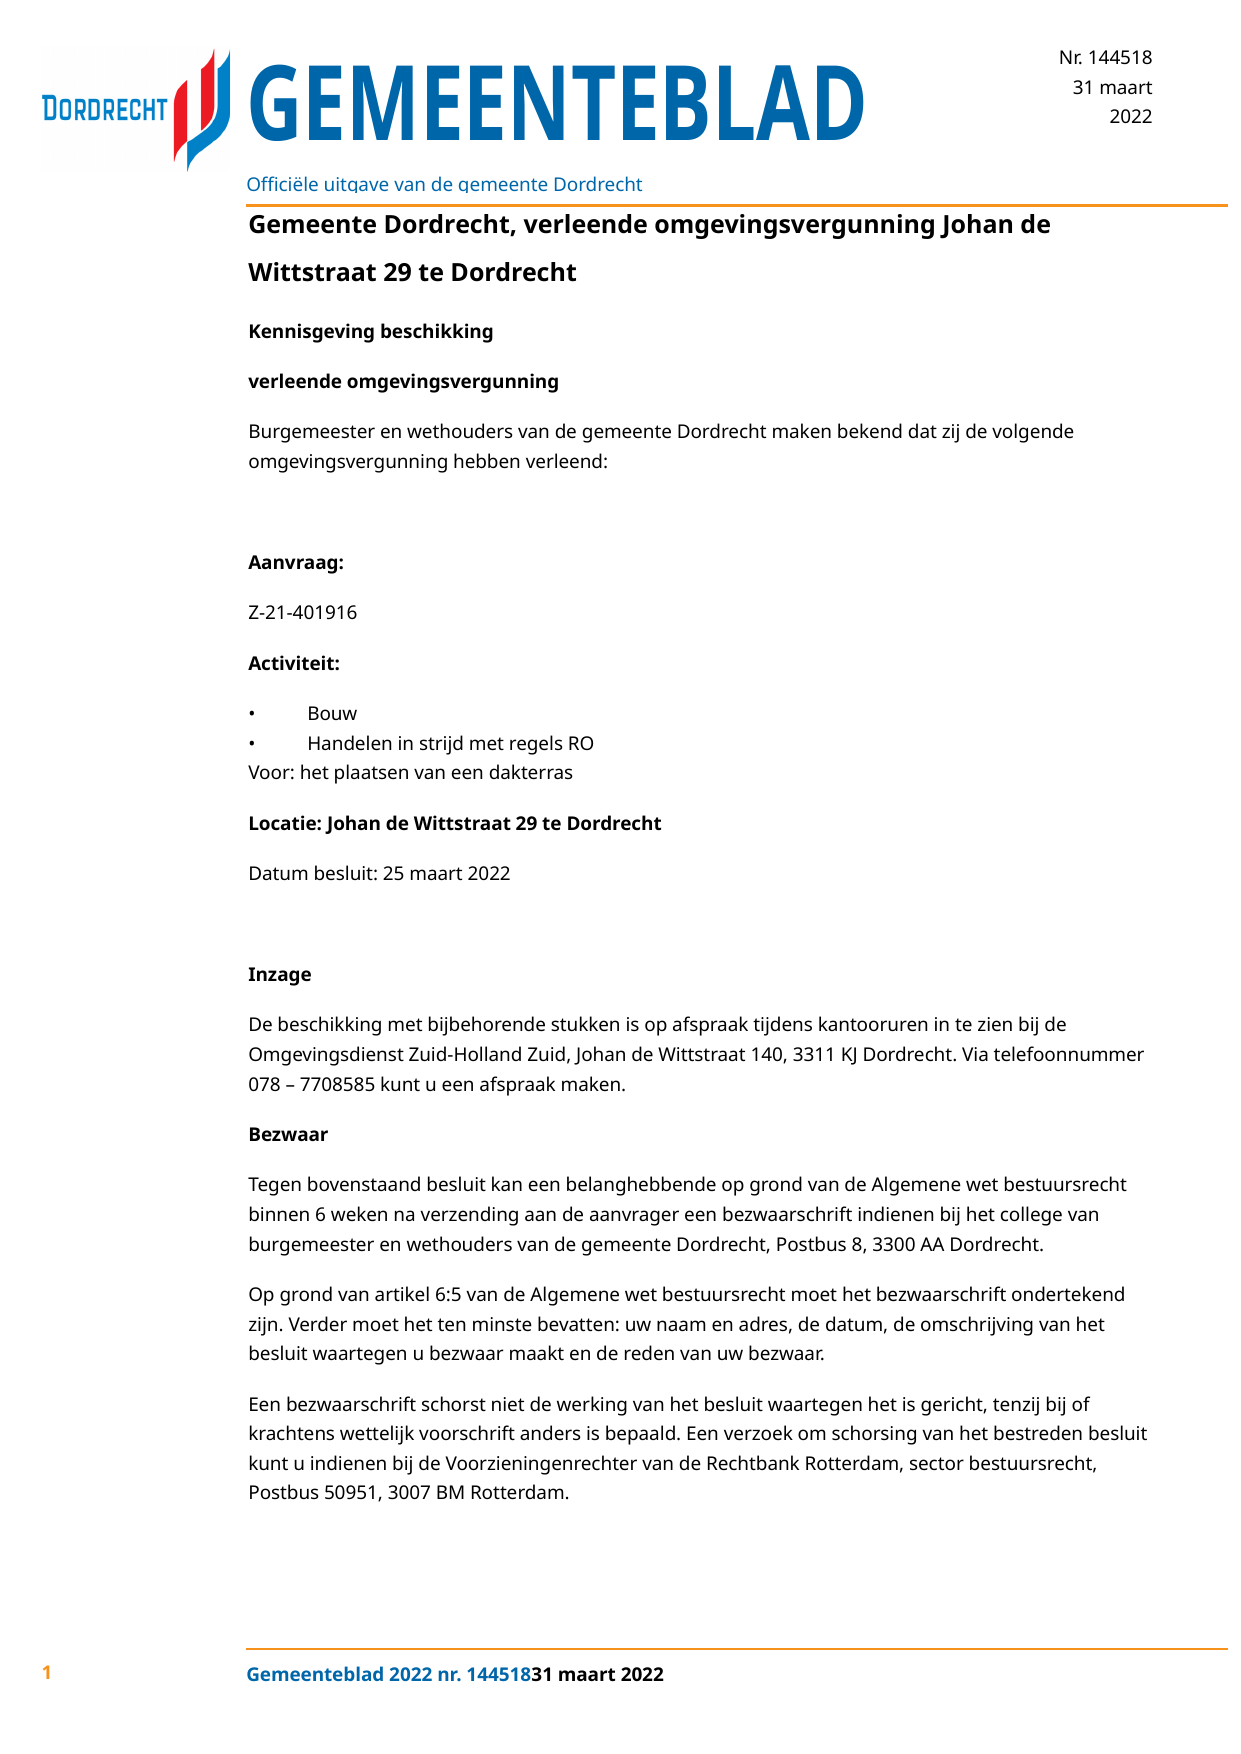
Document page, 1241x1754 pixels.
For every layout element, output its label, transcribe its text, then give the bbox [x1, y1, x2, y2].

text Tegen bovenstaand besluit kan een belanghebbende op grond van de Algemene wet bestuursrecht binnen 6 weken na verzending aan de aanvrager een bezwaarschrift indienen bij het college van burgemeester en wethouders van de gemeente Dordrecht, Postbus 8, 3300 AA Dordrecht. [248, 1172, 1152, 1257]
text Z-21-401916 [248, 599, 1152, 625]
list Handelen in strijd met regels RO [248, 730, 1152, 756]
list Bouw [248, 700, 1152, 726]
text Locatie: Johan de Wittstraat 29 te Dordrecht [248, 810, 1152, 836]
text Een bezwaarschrift schorst niet de werking van het besluit waartegen het is gericht, tenzij bij of krachtens wettelijk voorschrift anders is bepaald. Een verzoek om schorsing van het bestreden besluit kunt u indienen bij de Voorzieningenrechter van de Rechtbank Rotterdam, sector bestuursrecht, Postbus 50951, 3007 BM Rotterdam. [248, 1391, 1152, 1505]
text Inzage [248, 961, 1152, 987]
picture [41, 47, 231, 172]
text Gemeente Dordrecht, verleende omgevingsvergunning Johan de Wittstraat 29 te Dordrecht [248, 207, 1152, 288]
text Op grond van artikel 6:5 van de Algemene wet bestuursrecht moet het bezwaarschrift ondertekend zijn. Verder moet het ten minste bevatten: uw naam en adres, de datum, de omschrijving van het besluit waartegen u bezwaar maakt en de reden van uw bezwaar. [248, 1281, 1152, 1366]
text Burgemeester en wethouders van de gemeente Dordrecht maken bekend dat zij de volgende omgevingsvergunning hebben verleend: [248, 419, 1152, 474]
text verleende omgevingsvergunning [248, 368, 1152, 394]
text De beschikking met bijbehorende stukken is op afspraak tijdens kantooruren in te zien bij de Omgevingsdienst Zuid-Holland Zuid, Johan de Wittstraat 140, 3311 KJ Dordrecht. Via telefoonnummer 078 – 7708585 kunt u een afspraak maken. [248, 1012, 1152, 1097]
text Kennisgeving beschikking [248, 318, 1152, 344]
text Activiteit: [248, 650, 1152, 676]
text Datum besluit: 25 maart 2022 [248, 860, 1152, 886]
text Voor: het plaatsen van een dakterras [248, 759, 1152, 785]
text Bezwaar [248, 1121, 1152, 1147]
text Aanvraag: [248, 549, 1152, 575]
